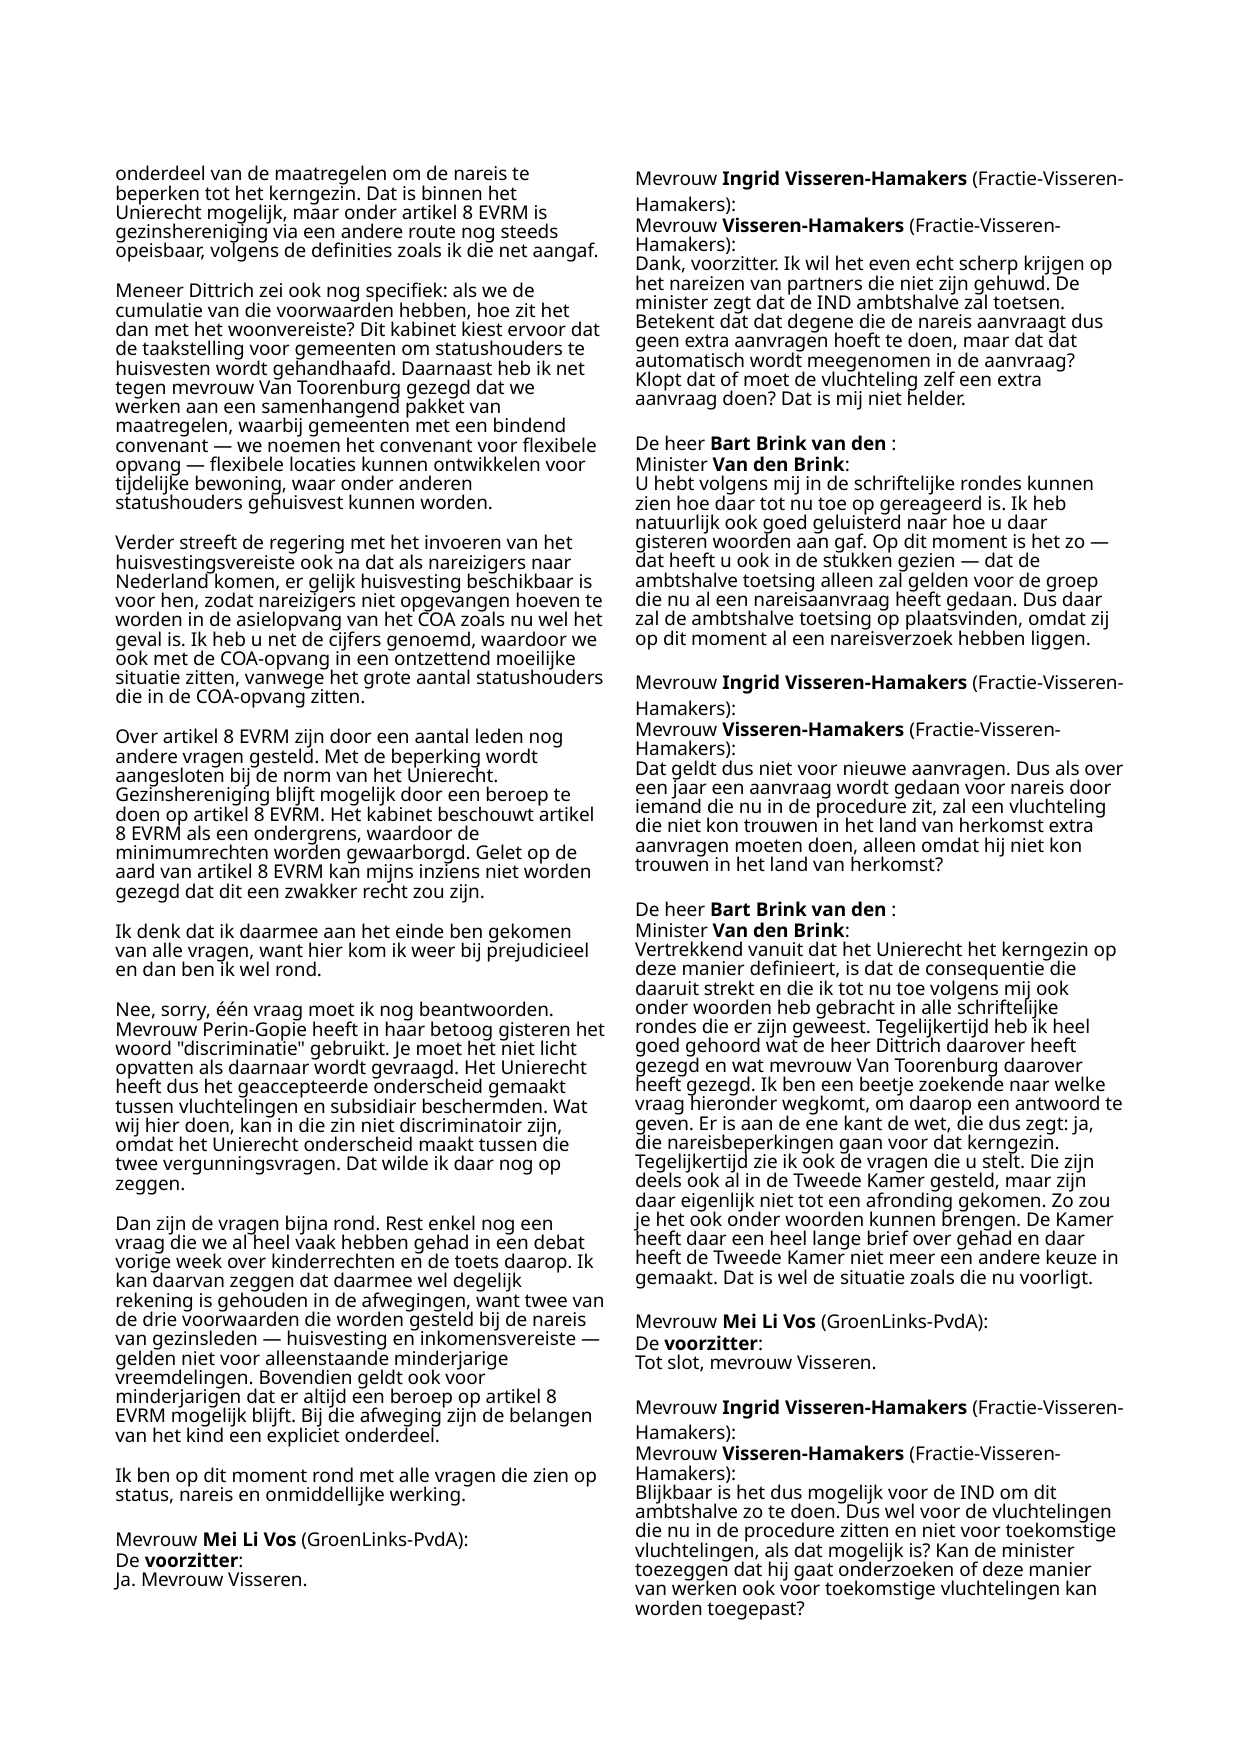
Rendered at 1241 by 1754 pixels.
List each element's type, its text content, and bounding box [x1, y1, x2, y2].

text Meneer Dittrich zei ook nog specifiek: als we de cumulatie van die voorwaarden hebben, hoe zit het dan met het woonvereiste? Dit kabinet kiest ervoor dat de taakstelling voor gemeenten om statushouders te huisvesten wordt gehandhaafd. Daarnaast heb ik net tegen mevrouw Van Toorenburg gezegd dat we werken aan een samenhangend pakket van maatregelen, waarbij gemeenten met een bindend convenant — we noemen het convenant voor flexibele opvang — flexibele locaties kunnen ontwikkelen voor tijdelijke bewoning, waar onder anderen statushouders gehuisvest kunnen worden. [115, 282, 605, 514]
text Mevrouw Visseren-Hamakers (Fractie-Visseren-Hamakers): [635, 1445, 1125, 1484]
text De heer Bart Brink van den : [635, 430, 1125, 456]
text De voorzitter: [635, 1334, 1125, 1354]
text Dank, voorzitter. Ik wil het even echt scherp krijgen op het nareizen van partners die niet zijn gehuwd. De minister zegt dat de IND ambtshalve zal toetsen. Betekent dat dat degene die de nareis aanvraagt dus geen extra aanvragen hoeft te doen, maar dat dat automatisch wordt meegenomen in de aanvraag? Klopt dat of moet de vluchteling zelf een extra aanvraag doen? Dat is mij niet helder. [635, 255, 1125, 409]
text Dat geldt dus niet voor nieuwe aanvragen. Dus als over een jaar een aanvraag wordt gedaan voor nareis door iemand die nu in de procedure zit, zal een vluchteling die niet kon trouwen in het land van herkomst extra aanvragen moeten doen, alleen omdat hij niet kon trouwen in het land van herkomst? [635, 759, 1125, 875]
text Mevrouw Ingrid Visseren-Hamakers (Fractie-Visseren-Hamakers): [635, 165, 1125, 217]
text Verder streeft de regering met het invoeren van het huisvestingsvereiste ook na dat als nareizigers naar Nederland komen, er gelijk huisvesting beschikbaar is voor hen, zodat nareizigers niet opgevangen hoeven te worden in de asielopvang van het COA zoals nu wel het geval is. Ik heb u net de cijfers genoemd, waardoor we ook met de COA-opvang in een ontzettend moeilijke situatie zitten, vanwege het grote aantal statushouders die in de COA-opvang zitten. [115, 534, 605, 708]
text De heer Bart Brink van den : [635, 896, 1125, 922]
text Dan zijn de vragen bijna rond. Rest enkel nog een vraag die we al heel vaak hebben gehad in een debat vorige week over kinderrechten en de toets daarop. Ik kan daarvan zeggen dat daarmee wel degelijk rekening is gehouden in de afwegingen, want twee van de drie voorwaarden die worden gesteld bij de nareis van gezinsleden — huisvesting en inkomensvereiste — gelden niet voor alleenstaande minderjarige vreemdelingen. Bovendien geldt ook voor minderjarigen dat er altijd een beroep op artikel 8 EVRM mogelijk blijft. Bij die afweging zijn de belangen van het kind een expliciet onderdeel. [115, 1215, 605, 1446]
text Mevrouw Ingrid Visseren-Hamakers (Fractie-Visseren-Hamakers): [635, 1394, 1125, 1445]
text Mevrouw Mei Li Vos (GroenLinks-PvdA): [115, 1526, 605, 1552]
text Minister Van den Brink: [635, 456, 1125, 475]
text Ik ben op dit moment rond met alle vragen die zien op status, nareis en onmiddellijke werking. [115, 1467, 605, 1505]
text Minister Van den Brink: [635, 922, 1125, 941]
text Ja. Mevrouw Visseren. [115, 1571, 605, 1590]
text Nee, sorry, één vraag moet ik nog beantwoorden. Mevrouw Perin-Gopie heeft in haar betoog gisteren het woord "discriminatie" gebruikt. Je moet het niet licht opvatten als daarnaar wordt gevraagd. Het Unierecht heeft dus het geaccepteerde onderscheid gemaakt tussen vluchtelingen en subsidiair beschermden. Wat wij hier doen, kan in die zin niet discriminatoir zijn, omdat het Unierecht onderscheid maakt tussen die twee vergunningsvragen. Dat wilde ik daar nog op zeggen. [115, 1001, 605, 1194]
text Tot slot, mevrouw Visseren. [635, 1354, 1125, 1373]
text De voorzitter: [115, 1552, 605, 1571]
text Mevrouw Ingrid Visseren-Hamakers (Fractie-Visseren-Hamakers): [635, 669, 1125, 721]
text Blijkbaar is het dus mogelijk voor de IND om dit ambtshalve zo te doen. Dus wel voor de vluchtelingen die nu in de procedure zitten en niet voor toekomstige vluchtelingen, als dat mogelijk is? Kan de minister toezeggen dat hij gaat onderzoeken of deze manier van werken ook voor toekomstige vluchtelingen kan worden toegepast? [635, 1484, 1125, 1619]
text Over artikel 8 EVRM zijn door een aantal leden nog andere vragen gesteld. Met de beperking wordt aangesloten bij de norm van het Unierecht. Gezinshereniging blijft mogelijk door een beroep te doen op artikel 8 EVRM. Het kabinet beschouwt artikel 8 EVRM als een ondergrens, waardoor de minimumrechten worden gewaarborgd. Gelet op de aard van artikel 8 EVRM kan mijns inziens niet worden gezegd dat dit een zwakker recht zou zijn. [115, 728, 605, 902]
text onderdeel van de maatregelen om de nareis te beperken tot het kerngezin. Dat is binnen het Unierecht mogelijk, maar onder artikel 8 EVRM is gezinshereniging via een andere route nog steeds opeisbaar, volgens de definities zoals ik die net aangaf. [115, 165, 605, 262]
text Mevrouw Visseren-Hamakers (Fractie-Visseren-Hamakers): [635, 721, 1125, 759]
text Mevrouw Visseren-Hamakers (Fractie-Visseren-Hamakers): [635, 217, 1125, 255]
text Vertrekkend vanuit dat het Unierecht het kerngezin op deze manier definieert, is dat de consequentie die daaruit strekt en die ik tot nu toe volgens mij ook onder woorden heb gebracht in alle schriftelijke rondes die er zijn geweest. Tegelijkertijd heb ik heel goed gehoord wat de heer Dittrich daarover heeft gezegd en wat mevrouw Van Toorenburg daarover heeft gezegd. Ik ben een beetje zoekende naar welke vraag hieronder wegkomt, om daarop een antwoord te geven. Er is aan de ene kant de wet, die dus zegt: ja, die nareisbeperkingen gaan voor dat kerngezin. Tegelijkertijd zie ik ook de vragen die u stelt. Die zijn deels ook al in de Tweede Kamer gesteld, maar zijn daar eigenlijk niet tot een afronding gekomen. Zo zou je het ook onder woorden kunnen brengen. De Kamer heeft daar een heel lange brief over gehad en daar heeft de Tweede Kamer niet meer een andere keuze in gemaakt. Dat is wel de situatie zoals die nu voorligt. [635, 941, 1125, 1288]
text Ik denk dat ik daarmee aan het einde ben gekomen van alle vragen, want hier kom ik weer bij prejudicieel en dan ben ik wel rond. [115, 923, 605, 981]
text U hebt volgens mij in de schriftelijke rondes kunnen zien hoe daar tot nu toe op gereageerd is. Ik heb natuurlijk ook goed geluisterd naar hoe u daar gisteren woorden aan gaf. Op dit moment is het zo — dat heeft u ook in de stukken gezien — dat de ambtshalve toetsing alleen zal gelden voor de groep die nu al een nareisaanvraag heeft gedaan. Dus daar zal de ambtshalve toetsing op plaatsvinden, omdat zij op dit moment al een nareisverzoek hebben liggen. [635, 475, 1125, 649]
text Mevrouw Mei Li Vos (GroenLinks-PvdA): [635, 1309, 1125, 1334]
